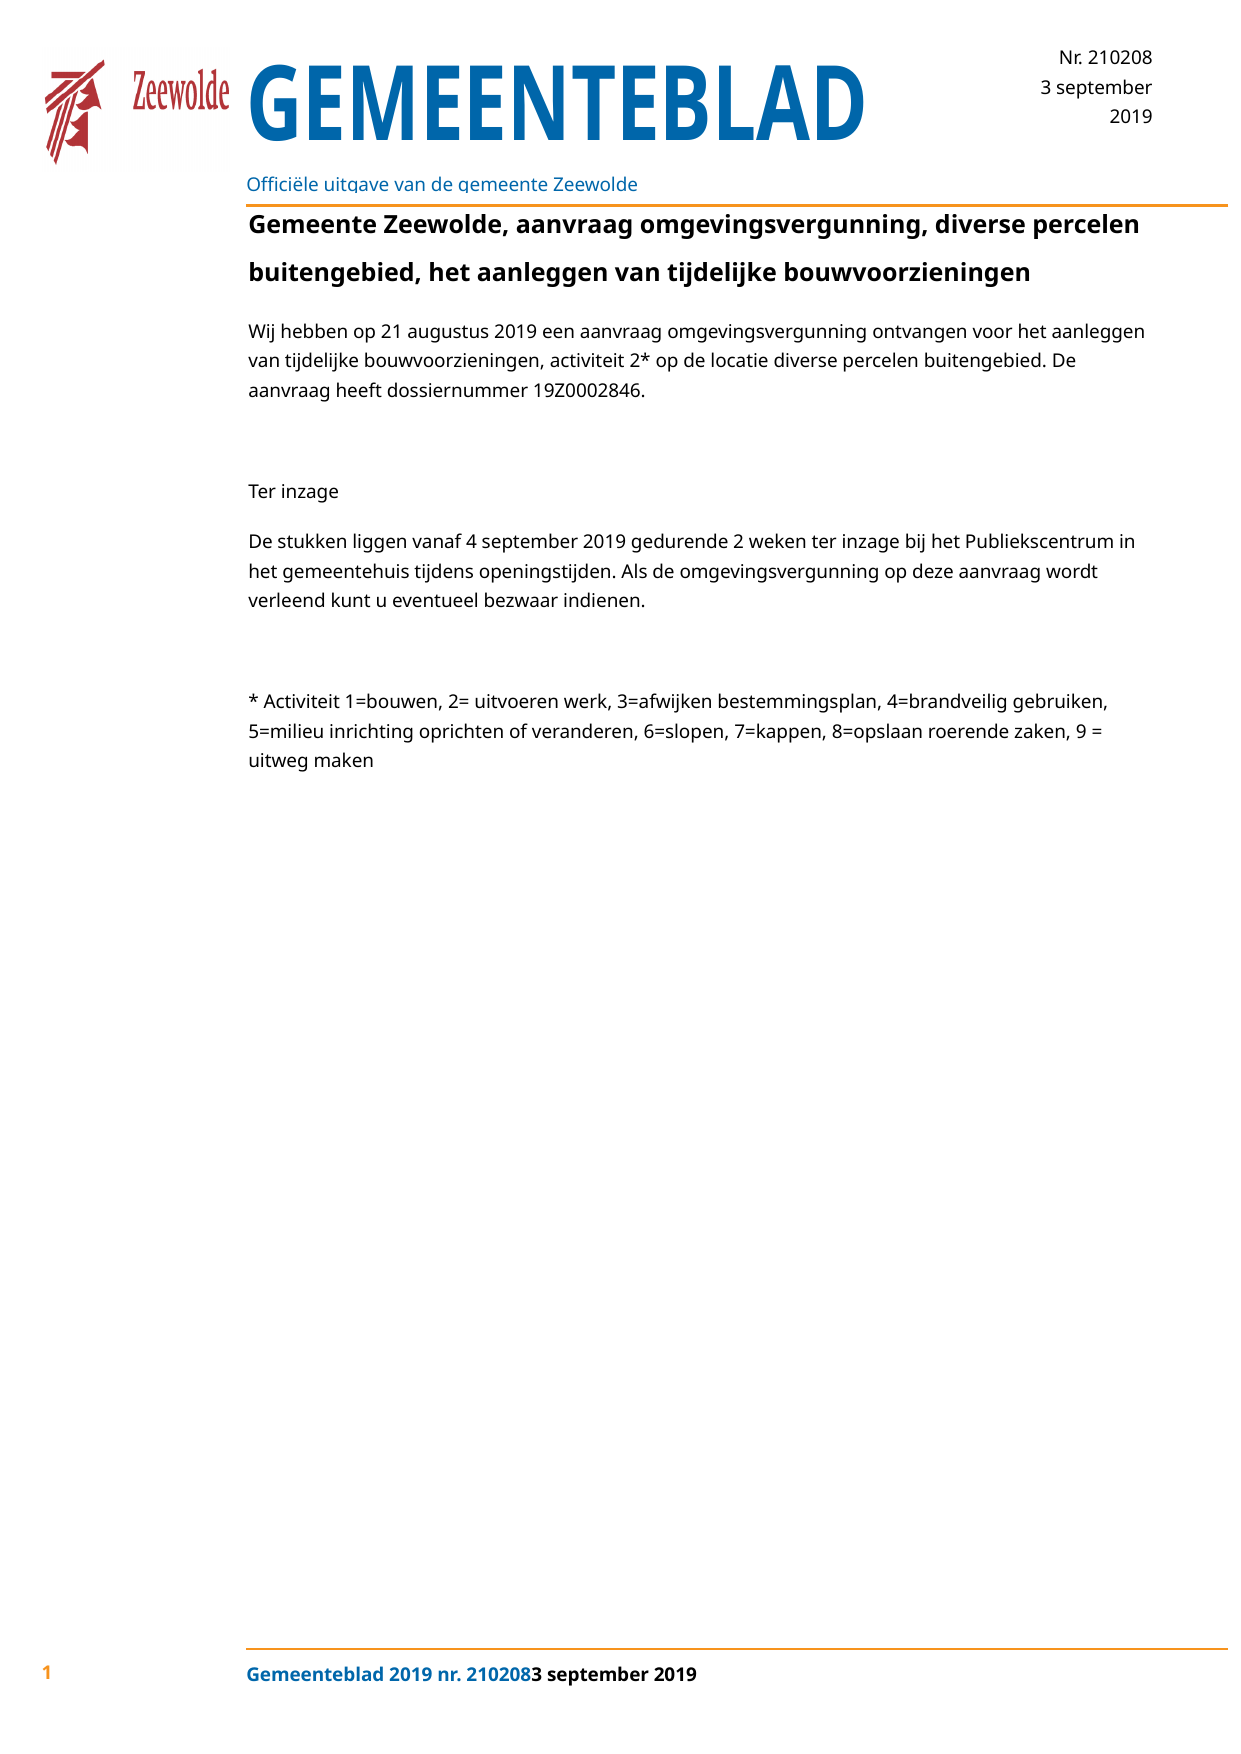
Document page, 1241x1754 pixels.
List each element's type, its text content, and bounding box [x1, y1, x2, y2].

text * Activiteit 1=bouwen, 2= uitvoeren werk, 3=afwijken bestemmingsplan, 4=brandveilig gebruiken, 5=milieu inrichting oprichten of veranderen, 6=slopen, 7=kappen, 8=opslaan roerende zaken, 9 = uitweg maken [248, 688, 1152, 773]
text Ter inzage [248, 478, 1152, 504]
text Wij hebben op 21 augustus 2019 een aanvraag omgevingsvergunning ontvangen voor het aanleggen van tijdelijke bouwvoorzieningen, activiteit 2* op de locatie diverse percelen buitengebied. De aanvraag heeft dossiernummer 19Z0002846. [248, 318, 1152, 403]
text Gemeente Zeewolde, aanvraag omgevingsvergunning, diverse percelen buitengebied, het aanleggen van tijdelijke bouwvoorzieningen [248, 207, 1152, 288]
text De stukken liggen vanaf 4 september 2019 gedurende 2 weken ter inzage bij het Publiekscentrum in het gemeentehuis tijdens openingstijden. Als de omgevingsvergunning op deze aanvraag wordt verleend kunt u eventueel bezwaar indienen. [248, 528, 1152, 613]
picture [41, 47, 231, 172]
